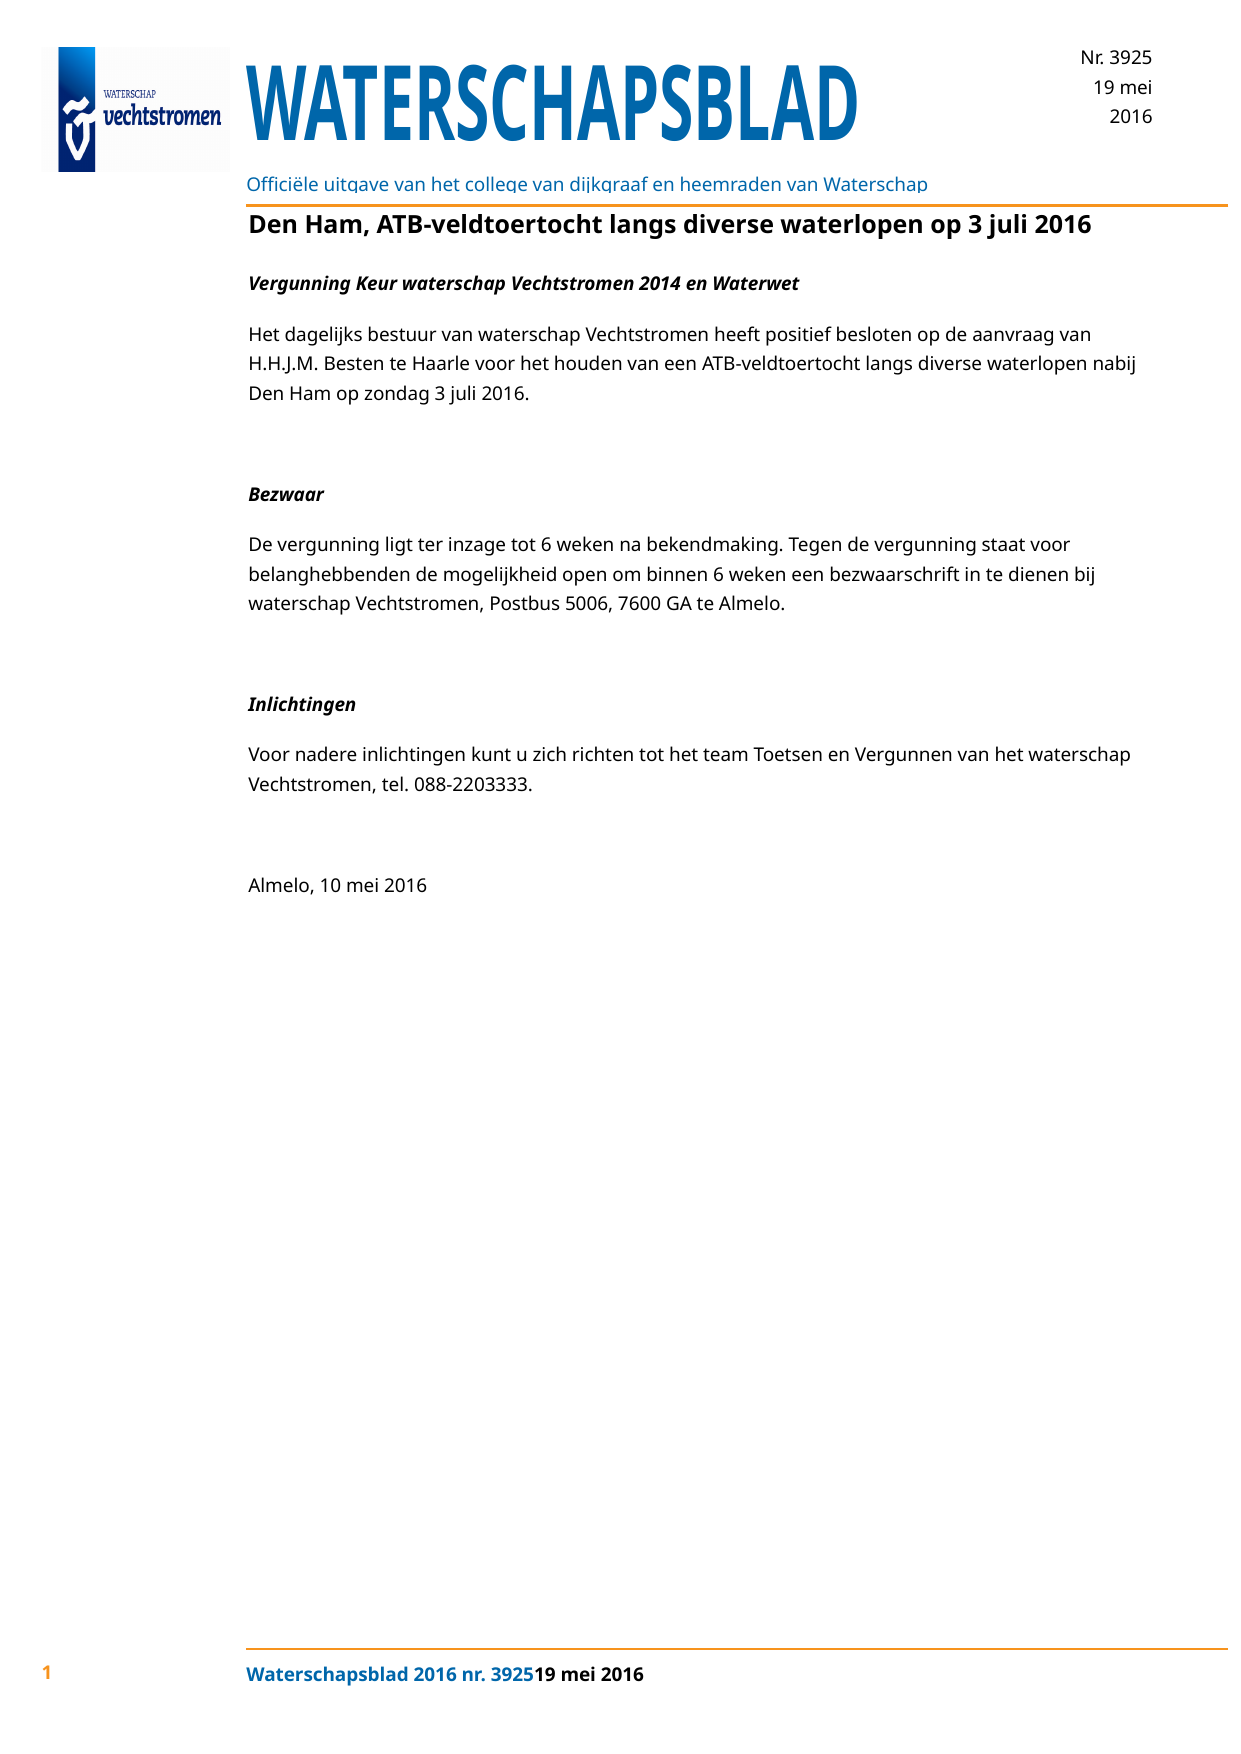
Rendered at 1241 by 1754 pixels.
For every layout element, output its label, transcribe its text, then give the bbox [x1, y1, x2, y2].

text Vergunning Keur waterschap Vechtstromen 2014 en Waterwet [248, 270, 1152, 296]
text Inlichtingen [248, 691, 1152, 717]
text Het dagelijks bestuur van waterschap Vechtstromen heeft positief besloten op de aanvraag van H.H.J.M. Besten te Haarle voor het houden van een ATB-veldtoertocht langs diverse waterlopen nabij Den Ham op zondag 3 juli 2016. [248, 321, 1152, 406]
text Den Ham, ATB-veldtoertocht langs diverse waterlopen op 3 juli 2016 [248, 207, 1152, 241]
text De vergunning ligt ter inzage tot 6 weken na bekendmaking. Tegen de vergunning staat voor belanghebbenden de mogelijkheid open om binnen 6 weken een bezwaarschrift in te dienen bij waterschap Vechtstromen, Postbus 5006, 7600 GA te Almelo. [248, 531, 1152, 616]
text Almelo, 10 mei 2016 [248, 872, 1152, 898]
picture [41, 47, 231, 172]
text Bezwaar [248, 481, 1152, 506]
text Voor nadere inlichtingen kunt u zich richten tot het team Toetsen en Vergunnen van het waterschap Vechtstromen, tel. 088-2203333. [248, 742, 1152, 797]
